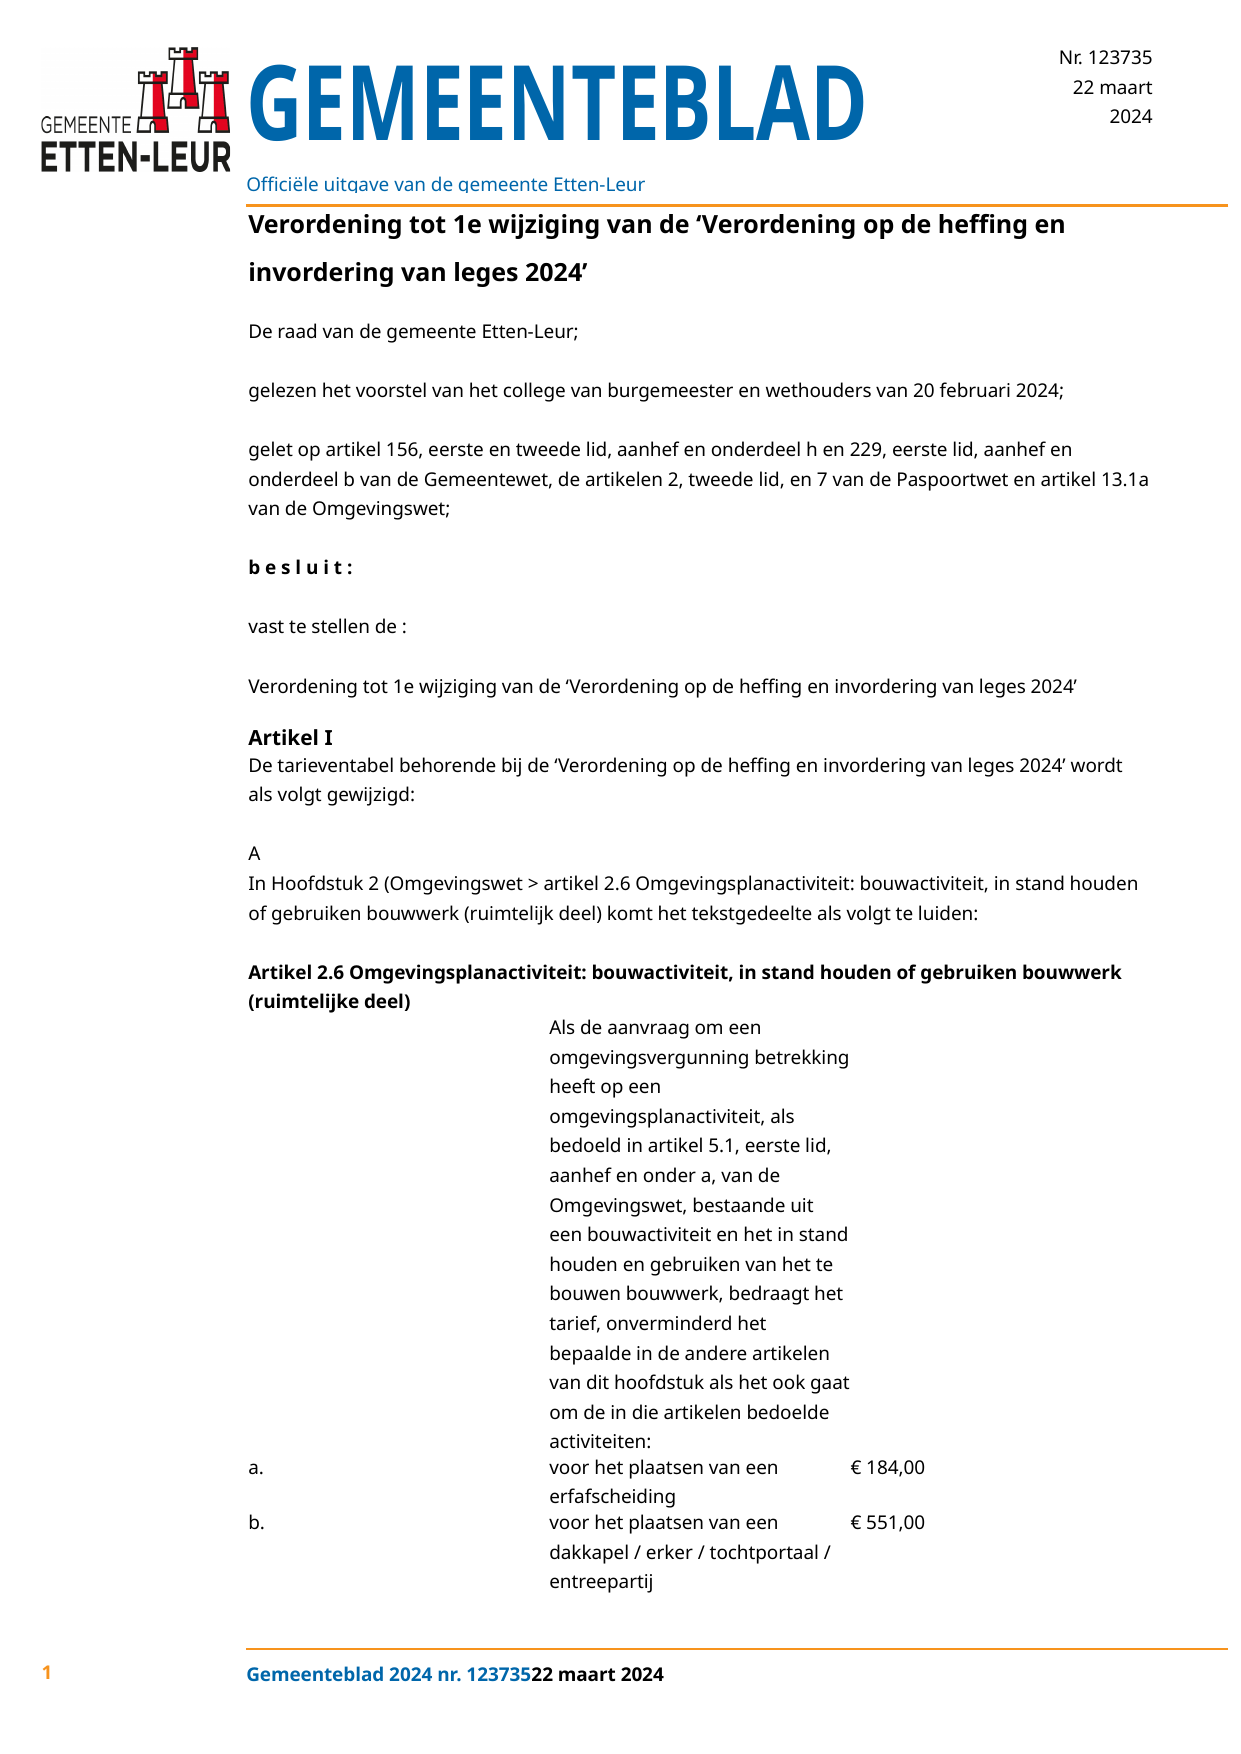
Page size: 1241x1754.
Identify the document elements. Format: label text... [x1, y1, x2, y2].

table_cell [850, 1014, 1152, 1454]
text vast te stellen de : [248, 614, 1152, 639]
text Verordening tot 1e wijziging van de ‘Verordening op de heffing en invordering van leges 2024’ [248, 673, 1152, 699]
text In Hoofdstuk 2 (Omgevingswet > artikel 2.6 Omgevingsplanactiviteit: bouwactiviteit, in stand houden of gebruiken bouwwerk (ruimtelijk deel) komt het tekstgedeelte als volgt te luiden: [248, 870, 1152, 925]
text gelet op artikel 156, eerste en tweede lid, aanhef en onderdeel h en 229, eerste lid, aanhef en onderdeel b van de Gemeentewet, de artikelen 2, tweede lid, en 7 van de Paspoortwet en artikel 13.1a van de Omgevingswet; [248, 436, 1152, 521]
text De raad van de gemeente Etten-Leur; [248, 318, 1152, 344]
table_header Artikel 2.6 Omgevingsplanactiviteit: bouwactiviteit, in stand houden of gebruiken bouwwerk (ruimtelijke deel) [248, 959, 1152, 1014]
table_cell Als de aanvraag om een omgevingsvergunning betrekking heeft op een omgevingsplanactiviteit, als bedoeld in artikel 5.1, eerste lid, aanhef en onder a, van de Omgevingswet, bestaande uit een bouwactiviteit en het in stand houden en gebruiken van het te bouwen bouwwerk, bedraagt het tarief, onverminderd het bepaalde in de andere artikelen van dit hoofdstuk als het ook gaat om de in die artikelen bedoelde activiteiten: [549, 1014, 850, 1454]
picture [41, 47, 231, 172]
text De tarieventabel behorende bij de ‘Verordening op de heffing en invordering van leges 2024’ wordt als volgt gewijzigd: [248, 752, 1152, 807]
text gelezen het voorstel van het college van burgemeester en wethouders van 20 februari 2024; [248, 377, 1152, 403]
table_cell [248, 1014, 549, 1454]
table_cell € 551,00 [850, 1510, 1152, 1594]
table_cell a. [248, 1454, 549, 1509]
table_cell € 184,00 [850, 1454, 1152, 1509]
table_cell voor het plaatsen van een erfafscheiding [549, 1454, 850, 1509]
table_cell voor het plaatsen van een dakkapel / erker / tochtportaal / entreepartij [549, 1510, 850, 1594]
text Artikel I [248, 723, 1152, 752]
text Verordening tot 1e wijziging van de ‘Verordening op de heffing en invordering van leges 2024’ [248, 207, 1152, 288]
text A [248, 841, 1152, 866]
table_cell b. [248, 1510, 549, 1594]
text b e s l u i t : [248, 554, 1152, 580]
